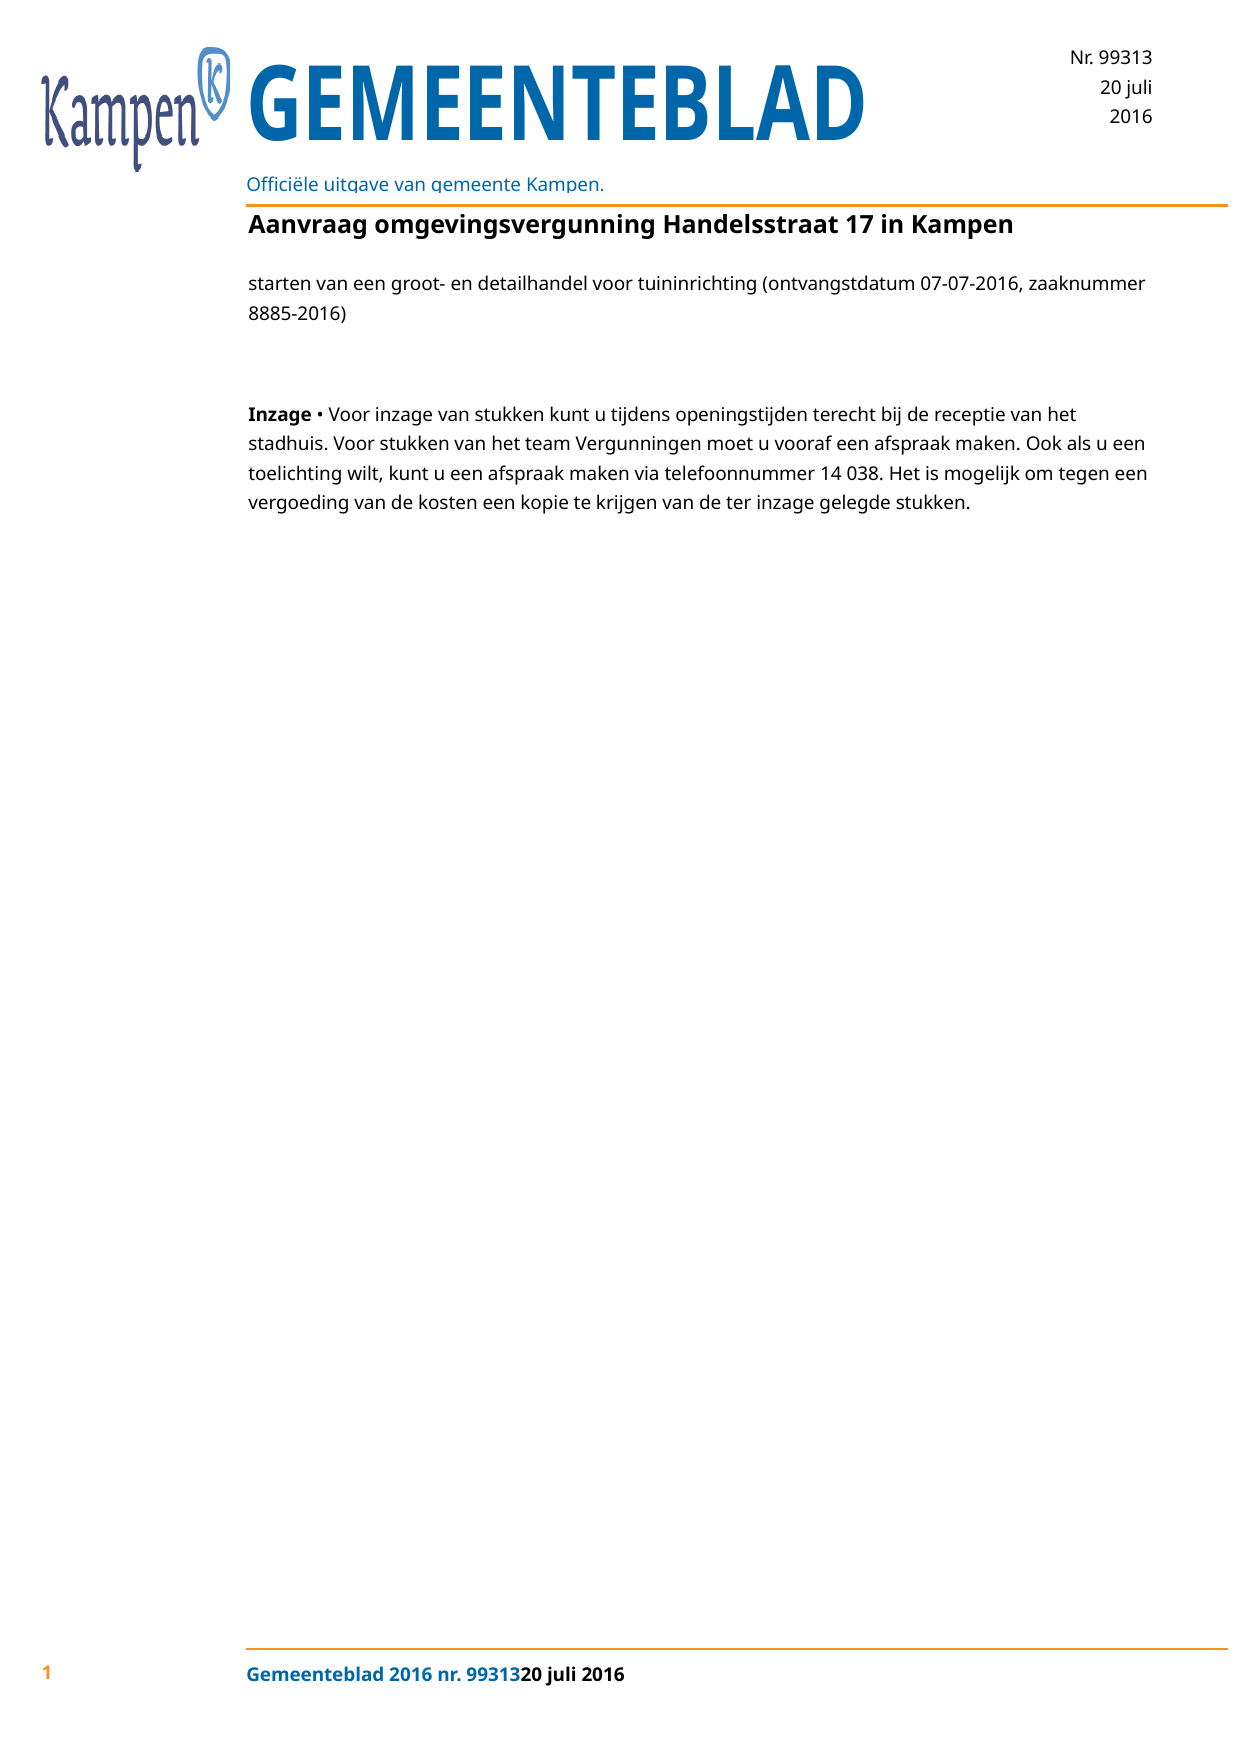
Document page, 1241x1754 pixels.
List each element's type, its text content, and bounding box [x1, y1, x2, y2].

picture [41, 47, 231, 172]
text Inzage • Voor inzage van stukken kunt u tijdens openingstijden terecht bij de receptie van het stadhuis. Voor stukken van het team Vergunningen moet u vooraf een afspraak maken. Ook als u een toelichting wilt, kunt u een afspraak maken via telefoonnummer 14 038. Het is mogelijk om tegen een vergoeding van de kosten een kopie te krijgen van de ter inzage gelegde stukken. [248, 401, 1152, 515]
text starten van een groot- en detailhandel voor tuininrichting (ontvangstdatum 07-07-2016, zaaknummer 8885-2016) [248, 270, 1152, 326]
text Aanvraag omgevingsvergunning Handelsstraat 17 in Kampen [248, 207, 1152, 241]
